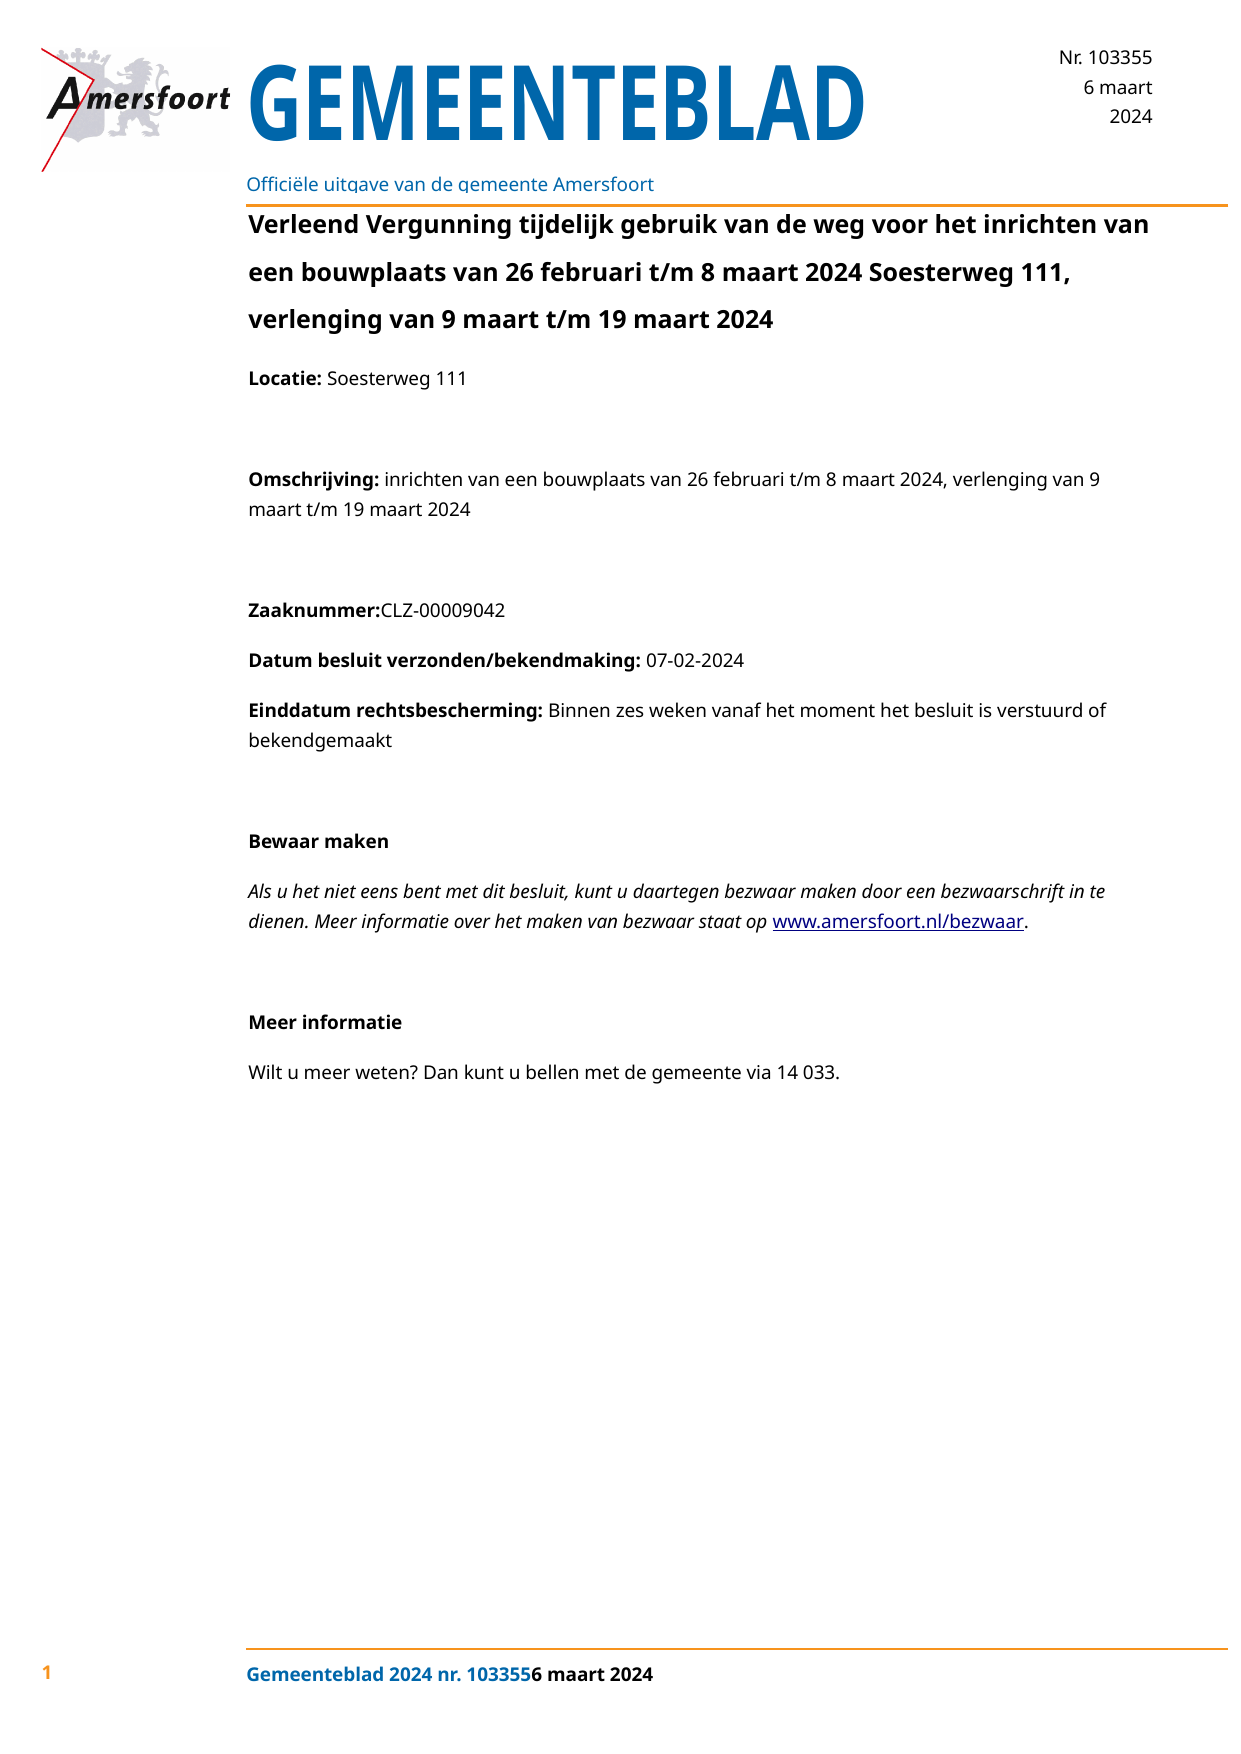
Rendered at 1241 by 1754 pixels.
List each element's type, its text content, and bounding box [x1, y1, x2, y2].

text Einddatum rechtsbescherming: Binnen zes weken vanaf het moment het besluit is verstuurd of bekendgemaakt [248, 698, 1152, 753]
text Als u het niet eens bent met dit besluit, kunt u daartegen bezwaar maken door een bezwaarschrift in te dienen. Meer informatie over het maken van bezwaar staat op www.amersfoort.nl/bezwaar. [248, 878, 1152, 934]
text Omschrijving: inrichten van een bouwplaats van 26 februari t/m 8 maart 2024, verlenging van 9 maart t/m 19 maart 2024 [248, 466, 1152, 522]
text Meer informatie [248, 1009, 1152, 1034]
text Locatie: Soesterweg 111 [248, 366, 1152, 391]
text Wilt u meer weten? Dan kunt u bellen met de gemeente via 14 033. [248, 1059, 1152, 1085]
picture [41, 47, 231, 172]
text Datum besluit verzonden/bekendmaking: 07-02-2024 [248, 647, 1152, 673]
text Zaaknummer:CLZ-00009042 [248, 597, 1152, 622]
text Bewaar maken [248, 828, 1152, 854]
text Verleend Vergunning tijdelijk gebruik van de weg voor het inrichten van een bouwplaats van 26 februari t/m 8 maart 2024 Soesterweg 111, verlenging van 9 maart t/m 19 maart 2024 [248, 207, 1152, 336]
